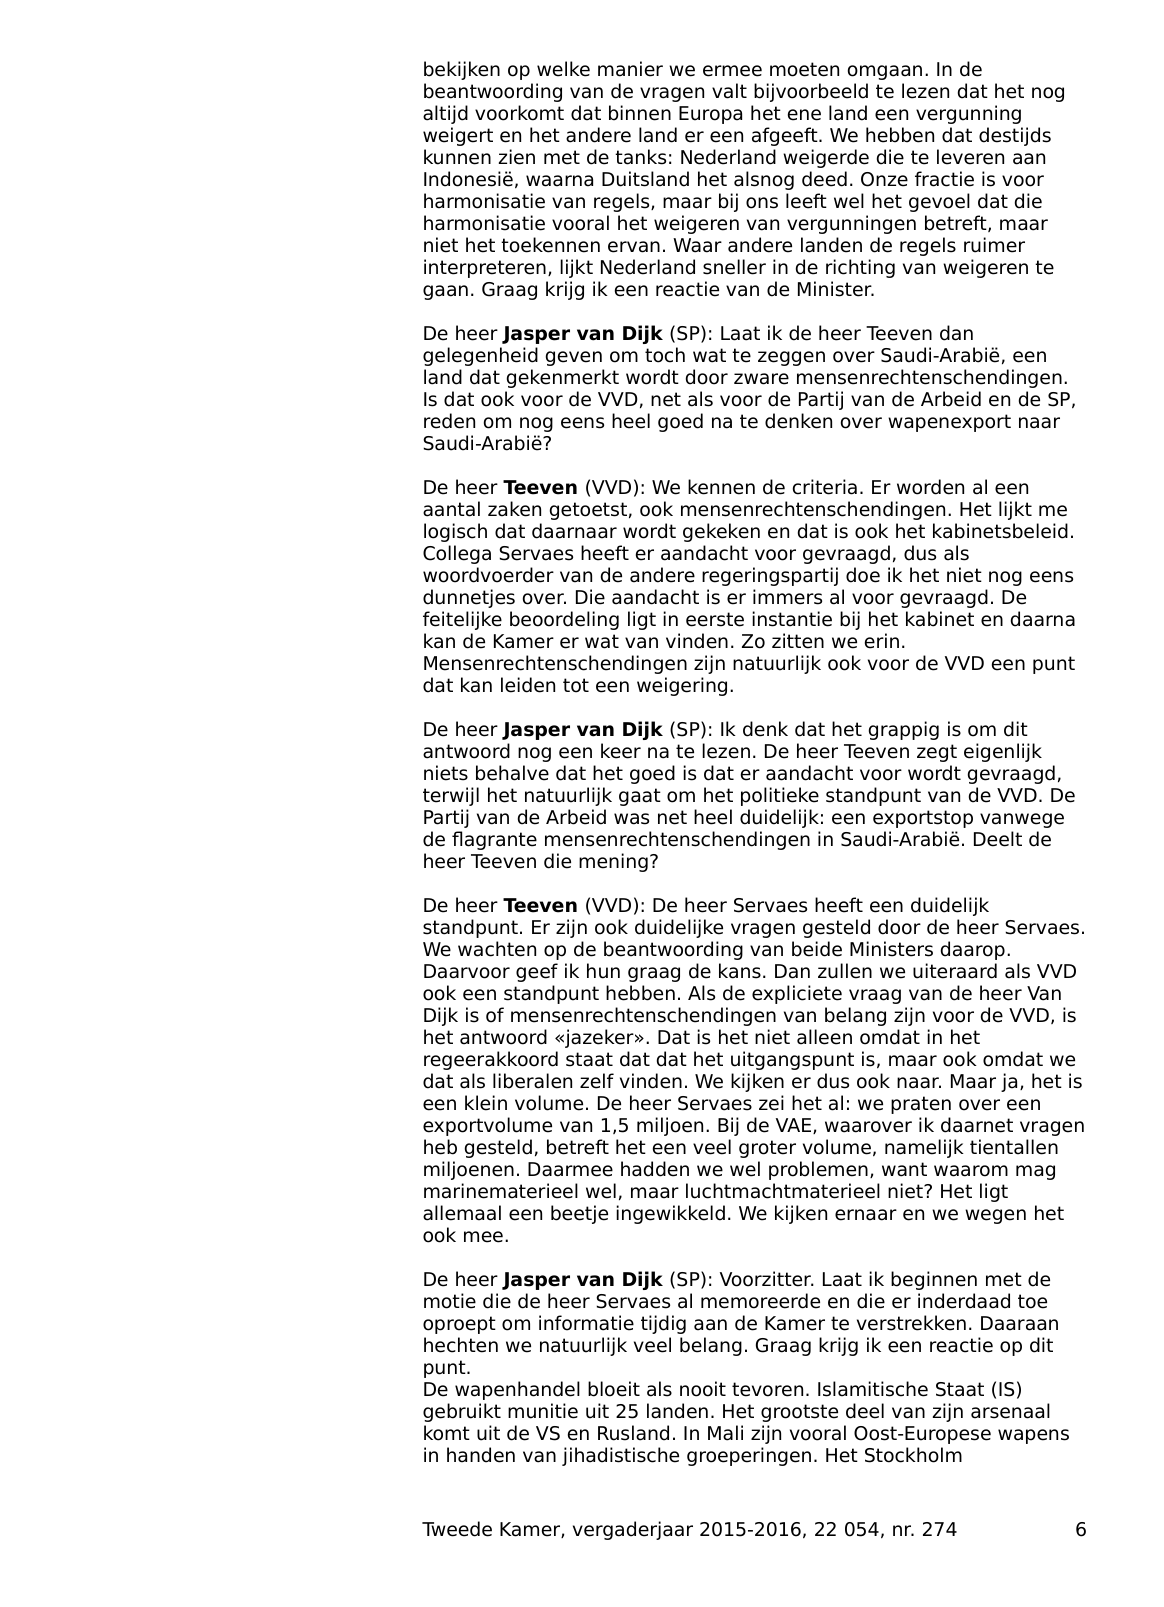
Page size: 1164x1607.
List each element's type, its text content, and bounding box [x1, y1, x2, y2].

text De wapenhandel bloeit als nooit tevoren. Islamitische Staat (IS) gebruikt munitie uit 25 landen. Het grootste deel van zijn arsenaal komt uit de VS en Rusland. In Mali zijn vooral Oost-Europese wapens in handen van jihadistische groeperingen. Het Stockholm [422, 1379, 1087, 1467]
text De heer Jasper van Dijk (SP): Laat ik de heer Teeven dan gelegenheid geven om toch wat te zeggen over Saudi-Arabië, een land dat gekenmerkt wordt door zware mensenrechtenschendingen. Is dat ook voor de VVD, net als voor de Partij van de Arbeid en de SP, reden om nog eens heel goed na te denken over wapenexport naar Saudi-Arabië? [422, 323, 1087, 455]
text De heer Jasper van Dijk (SP): Voorzitter. Laat ik beginnen met de motie die de heer Servaes al memoreerde en die er inderdaad toe oproept om informatie tijdig aan de Kamer te verstrekken. Daaraan hechten we natuurlijk veel belang. Graag krijg ik een reactie op dit punt. [422, 1269, 1087, 1379]
text De heer Teeven (VVD): De heer Servaes heeft een duidelijk standpunt. Er zijn ook duidelijke vragen gesteld door de heer Servaes. We wachten op de beantwoording van beide Ministers daarop. Daarvoor geef ik hun graag de kans. Dan zullen we uiteraard als VVD ook een standpunt hebben. Als de expliciete vraag van de heer Van Dijk is of mensenrechtenschendingen van belang zijn voor de VVD, is het antwoord «jazeker». Dat is het niet alleen omdat in het regeerakkoord staat dat dat het uitgangspunt is, maar ook omdat we dat als liberalen zelf vinden. We kijken er dus ook naar. Maar ja, het is een klein volume. De heer Servaes zei het al: we praten over een exportvolume van 1,5 miljoen. Bij de VAE, waarover ik daarnet vragen heb gesteld, betreft het een veel groter volume, namelijk tientallen miljoenen. Daarmee hadden we wel problemen, want waarom mag marinematerieel wel, maar luchtmachtmaterieel niet? Het ligt allemaal een beetje ingewikkeld. We kijken ernaar en we wegen het ook mee. [422, 895, 1087, 1247]
text De heer Jasper van Dijk (SP): Ik denk dat het grappig is om dit antwoord nog een keer na te lezen. De heer Teeven zegt eigenlijk niets behalve dat het goed is dat er aandacht voor wordt gevraagd, terwijl het natuurlijk gaat om het politieke standpunt van de VVD. De Partij van de Arbeid was net heel duidelijk: een exportstop vanwege de flagrante mensenrechtenschendingen in Saudi-Arabië. Deelt de heer Teeven die mening? [422, 719, 1087, 873]
text De heer Teeven (VVD): We kennen de criteria. Er worden al een aantal zaken getoetst, ook mensenrechtenschendingen. Het lijkt me logisch dat daarnaar wordt gekeken en dat is ook het kabinetsbeleid. Collega Servaes heeft er aandacht voor gevraagd, dus als woordvoerder van de andere regeringspartij doe ik het niet nog eens dunnetjes over. Die aandacht is er immers al voor gevraagd. De feitelijke beoordeling ligt in eerste instantie bij het kabinet en daarna kan de Kamer er wat van vinden. Zo zitten we erin. Mensenrechtenschendingen zijn natuurlijk ook voor de VVD een punt dat kan leiden tot een weigering. [422, 477, 1087, 697]
text bekijken op welke manier we ermee moeten omgaan. In de beantwoording van de vragen valt bijvoorbeeld te lezen dat het nog altijd voorkomt dat binnen Europa het ene land een vergunning weigert en het andere land er een afgeeft. We hebben dat destijds kunnen zien met de tanks: Nederland weigerde die te leveren aan Indonesië, waarna Duitsland het alsnog deed. Onze fractie is voor harmonisatie van regels, maar bij ons leeft wel het gevoel dat die harmonisatie vooral het weigeren van vergunningen betreft, maar niet het toekennen ervan. Waar andere landen de regels ruimer interpreteren, lijkt Nederland sneller in de richting van weigeren te gaan. Graag krijg ik een reactie van de Minister. [422, 59, 1087, 301]
